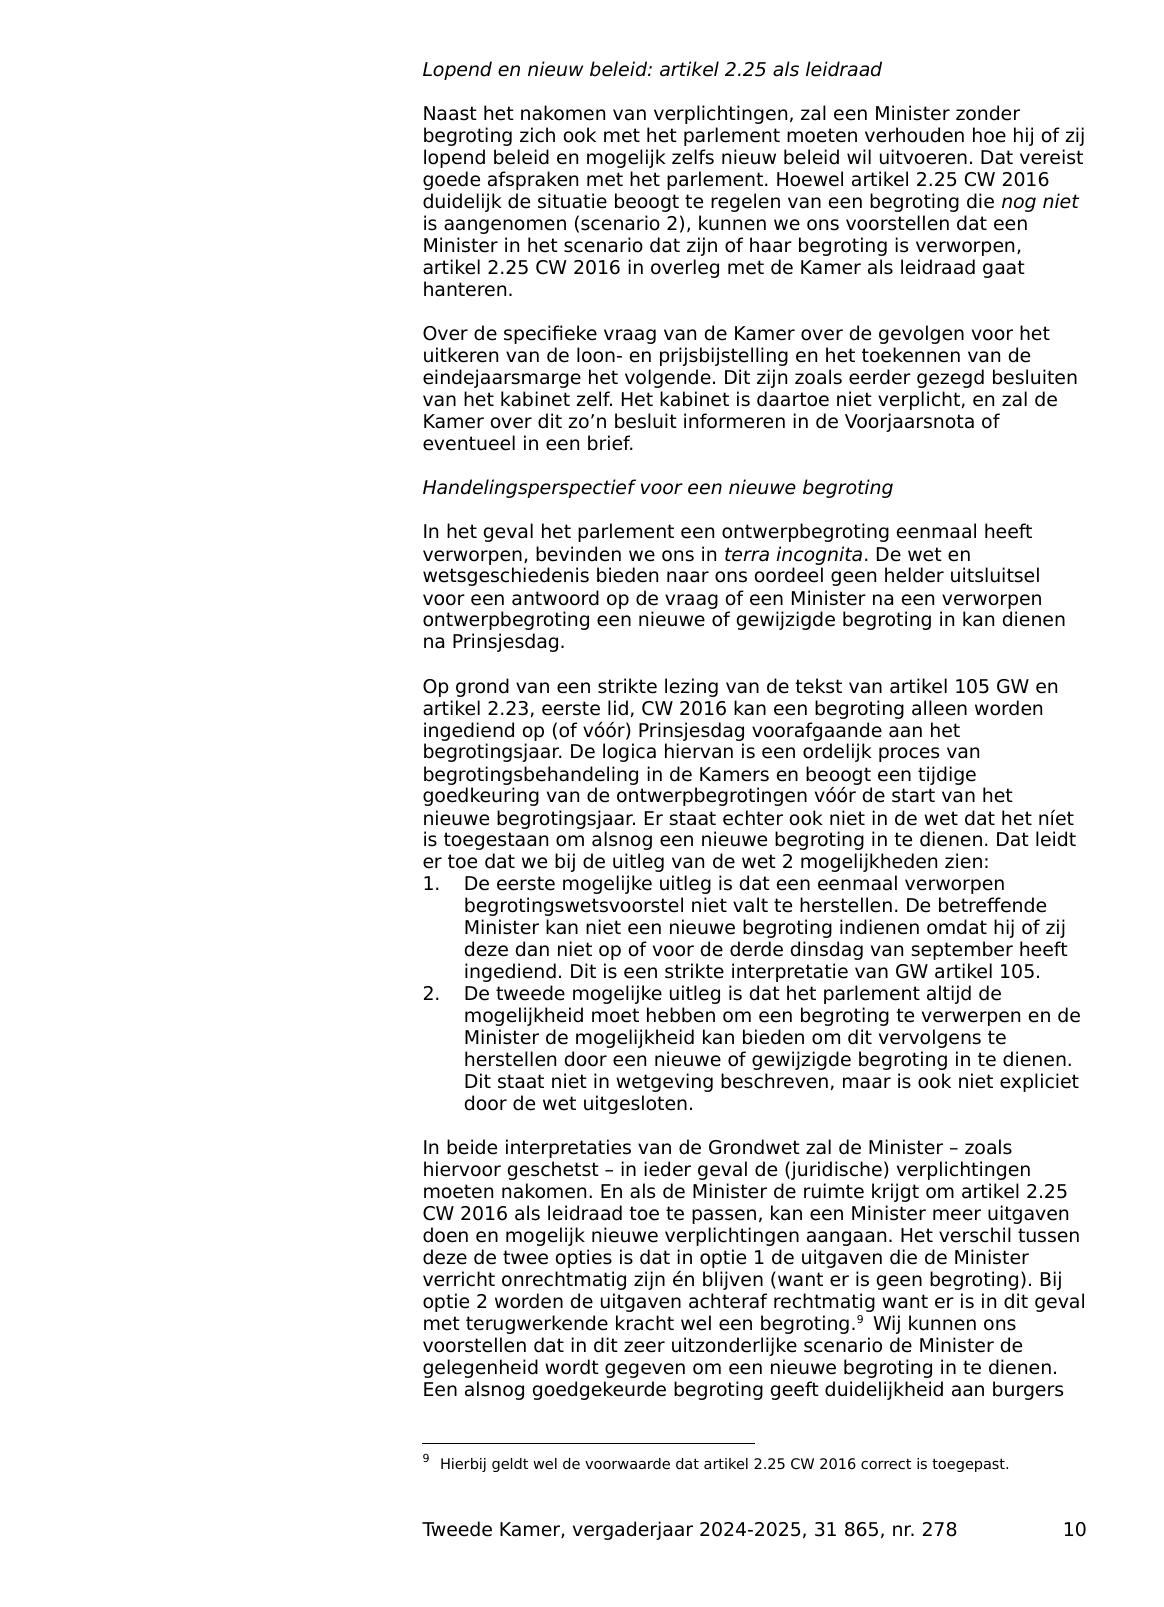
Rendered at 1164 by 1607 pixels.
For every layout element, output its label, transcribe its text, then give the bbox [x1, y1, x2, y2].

text In het geval het parlement een ontwerpbegroting eenmaal heeft verworpen, bevinden we ons in terra incognita. De wet en wetsgeschiedenis bieden naar ons oordeel geen helder uitsluitsel voor een antwoord op de vraag of een Minister na een verworpen ontwerpbegroting een nieuwe of gewijzigde begroting in kan dienen na Prinsjesdag. [422, 521, 1087, 653]
text Naast het nakomen van verplichtingen, zal een Minister zonder begroting zich ook met het parlement moeten verhouden hoe hij of zij lopend beleid en mogelijk zelfs nieuw beleid wil uitvoeren. Dat vereist goede afspraken met het parlement. Hoewel artikel 2.25 CW 2016 duidelijk de situatie beoogt te regelen van een begroting die nog niet is aangenomen (scenario 2), kunnen we ons voorstellen dat een Minister in het scenario dat zijn of haar begroting is verworpen, artikel 2.25 CW 2016 in overleg met de Kamer als leidraad gaat hanteren. [422, 103, 1087, 301]
text 1. De eerste mogelijke uitleg is dat een eenmaal verworpen begrotingswetsvoorstel niet valt te herstellen. De betreffende Minister kan niet een nieuwe begroting indienen omdat hij of zij deze dan niet op of voor de derde dinsdag van september heeft ingediend. Dit is een strikte interpretatie van GW artikel 105. [422, 873, 1087, 983]
text Op grond van een strikte lezing van de tekst van artikel 105 GW en artikel 2.23, eerste lid, CW 2016 kan een begroting alleen worden ingediend op (of vóór) Prinsjesdag voorafgaande aan het begrotingsjaar. De logica hiervan is een ordelijk proces van begrotingsbehandeling in de Kamers en beoogt een tijdige goedkeuring van de ontwerpbegrotingen vóór de start van het nieuwe begrotingsjaar. Er staat echter ook niet in de wet dat het níet is toegestaan om alsnog een nieuwe begroting in te dienen. Dat leidt er toe dat we bij de uitleg van de wet 2 mogelijkheden zien: [422, 676, 1087, 873]
text Hierbij geldt wel de voorwaarde dat artikel 2.25 CW 2016 correct is toegepast. [422, 1452, 1087, 1474]
text 2. De tweede mogelijke uitleg is dat het parlement altijd de mogelijkheid moet hebben om een begroting te verwerpen en de Minister de mogelijkheid kan bieden om dit vervolgens te herstellen door een nieuwe of gewijzigde begroting in te dienen. Dit staat niet in wetgeving beschreven, maar is ook niet expliciet door de wet uitgesloten. [422, 983, 1087, 1115]
subtitle Handelingsperspectief voor een nieuwe begroting [422, 477, 1087, 499]
text Over de specifieke vraag van de Kamer over de gevolgen voor het uitkeren van de loon- en prijsbijstelling en het toekennen van de eindejaarsmarge het volgende. Dit zijn zoals eerder gezegd besluiten van het kabinet zelf. Het kabinet is daartoe niet verplicht, en zal de Kamer over dit zo’n besluit informeren in de Voorjaarsnota of eventueel in een brief. [422, 323, 1087, 455]
text In beide interpretaties van de Grondwet zal de Minister – zoals hiervoor geschetst – in ieder geval de (juridische) verplichtingen moeten nakomen. En als de Minister de ruimte krijgt om artikel 2.25 CW 2016 als leidraad toe te passen, kan een Minister meer uitgaven doen en mogelijk nieuwe verplichtingen aangaan. Het verschil tussen deze de twee opties is dat in optie 1 de uitgaven die de Minister verricht onrechtmatig zijn én blijven (want er is geen begroting). Bij optie 2 worden de uitgaven achteraf rechtmatig want er is in dit geval met terugwerkende kracht wel een begroting. Wij kunnen ons voorstellen dat in dit zeer uitzonderlijke scenario de Minister de gelegenheid wordt gegeven om een nieuwe begroting in te dienen. Een alsnog goedgekeurde begroting geeft duidelijkheid aan burgers [422, 1137, 1087, 1401]
subtitle Lopend en nieuw beleid: artikel 2.25 als leidraad [422, 59, 1087, 81]
